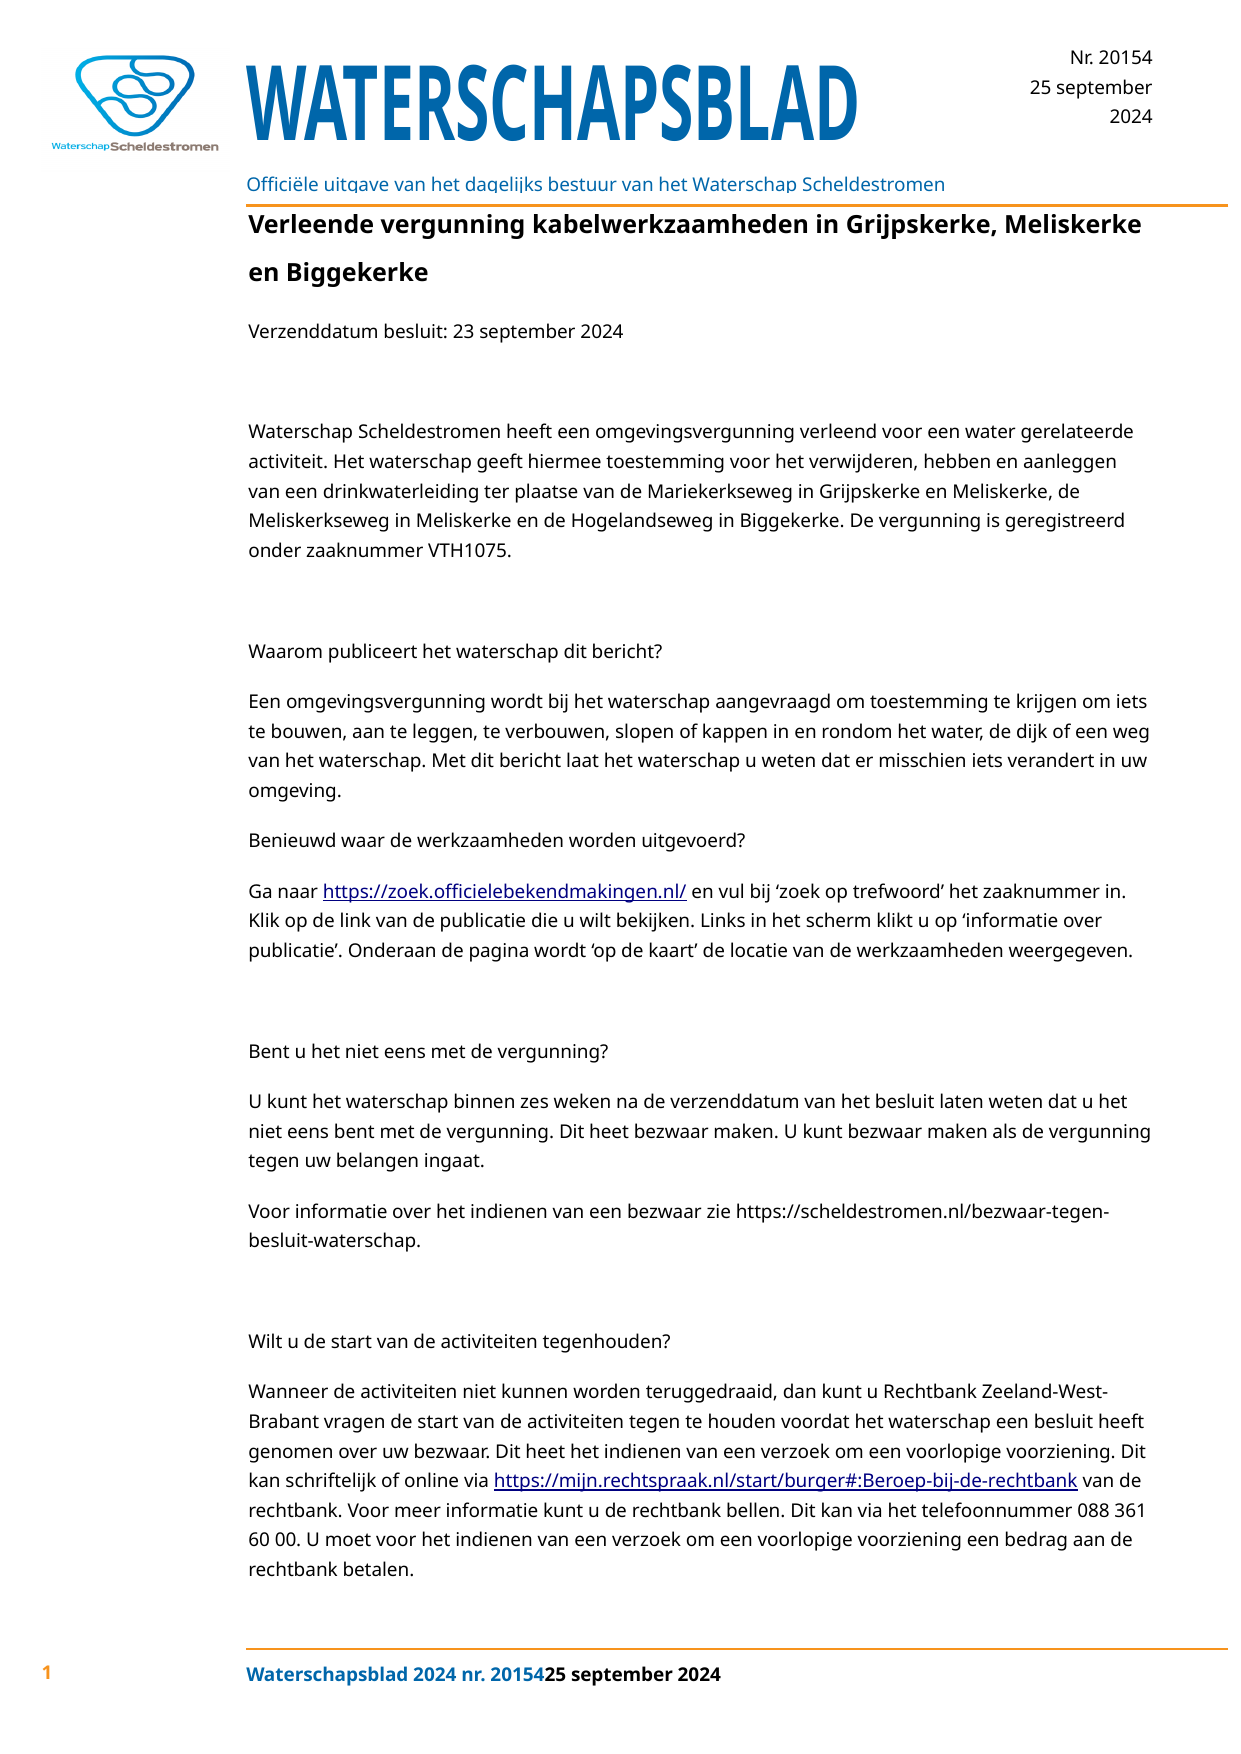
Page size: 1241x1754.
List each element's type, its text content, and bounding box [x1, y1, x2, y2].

text Een omgevingsvergunning wordt bij het waterschap aangevraagd om toestemming te krijgen om iets te bouwen, aan te leggen, te verbouwen, slopen of kappen in en rondom het water, de dijk of een weg van het waterschap. Met dit bericht laat het waterschap u weten dat er misschien iets verandert in uw omgeving. [248, 688, 1152, 803]
text Verleende vergunning kabelwerkzaamheden in Grijpskerke, Meliskerke en Biggekerke [248, 207, 1152, 288]
text Verzenddatum besluit: 23 september 2024 [248, 318, 1152, 344]
text Waterschap Scheldestromen heeft een omgevingsvergunning verleend voor een water gerelateerde activiteit. Het waterschap geeft hiermee toestemming voor het verwijderen, hebben en aanleggen van een drinkwaterleiding ter plaatse van de Mariekerkseweg in Grijpskerke en Meliskerke, de Meliskerkseweg in Meliskerke en de Hogelandseweg in Biggekerke. De vergunning is geregistreerd onder zaaknummer VTH1075. [248, 419, 1152, 563]
text Benieuwd waar de werkzaamheden worden uitgevoerd? [248, 827, 1152, 853]
text U kunt het waterschap binnen zes weken na de verzenddatum van het besluit laten weten dat u het niet eens bent met de vergunning. Dit heet bezwaar maken. U kunt bezwaar maken als de vergunning tegen uw belangen ingaat. [248, 1088, 1152, 1173]
text Waarom publiceert het waterschap dit bericht? [248, 638, 1152, 664]
picture [41, 47, 231, 172]
text Voor informatie over het indienen van een bezwaar zie https://scheldestromen.nl/bezwaar-tegen-besluit-waterschap. [248, 1198, 1152, 1253]
text Bent u het niet eens met de vergunning? [248, 1038, 1152, 1064]
text Wilt u de start van de activiteiten tegenhouden? [248, 1328, 1152, 1354]
text Ga naar https://zoek.officielebekendmakingen.nl/ en vul bij ‘zoek op trefwoord’ het zaaknummer in. Klik op de link van de publicatie die u wilt bekijken. Links in het scherm klikt u op ‘informatie over publicatie’. Onderaan de pagina wordt ‘op de kaart’ de locatie van de werkzaamheden weergegeven. [248, 878, 1152, 963]
text Wanneer de activiteiten niet kunnen worden teruggedraaid, dan kunt u Rechtbank Zeeland-West-Brabant vragen de start van de activiteiten tegen te houden voordat het waterschap een besluit heeft genomen over uw bezwaar. Dit heet het indienen van een verzoek om een voorlopige voorziening. Dit kan schriftelijk of online via https://mijn.rechtspraak.nl/start/burger#:Beroep-bij-de-rechtbank van de rechtbank. Voor meer informatie kunt u de rechtbank bellen. Dit kan via het telefoonnummer 088 361 60 00. U moet voor het indienen van een verzoek om een voorlopige voorziening een bedrag aan de rechtbank betalen. [248, 1379, 1152, 1582]
